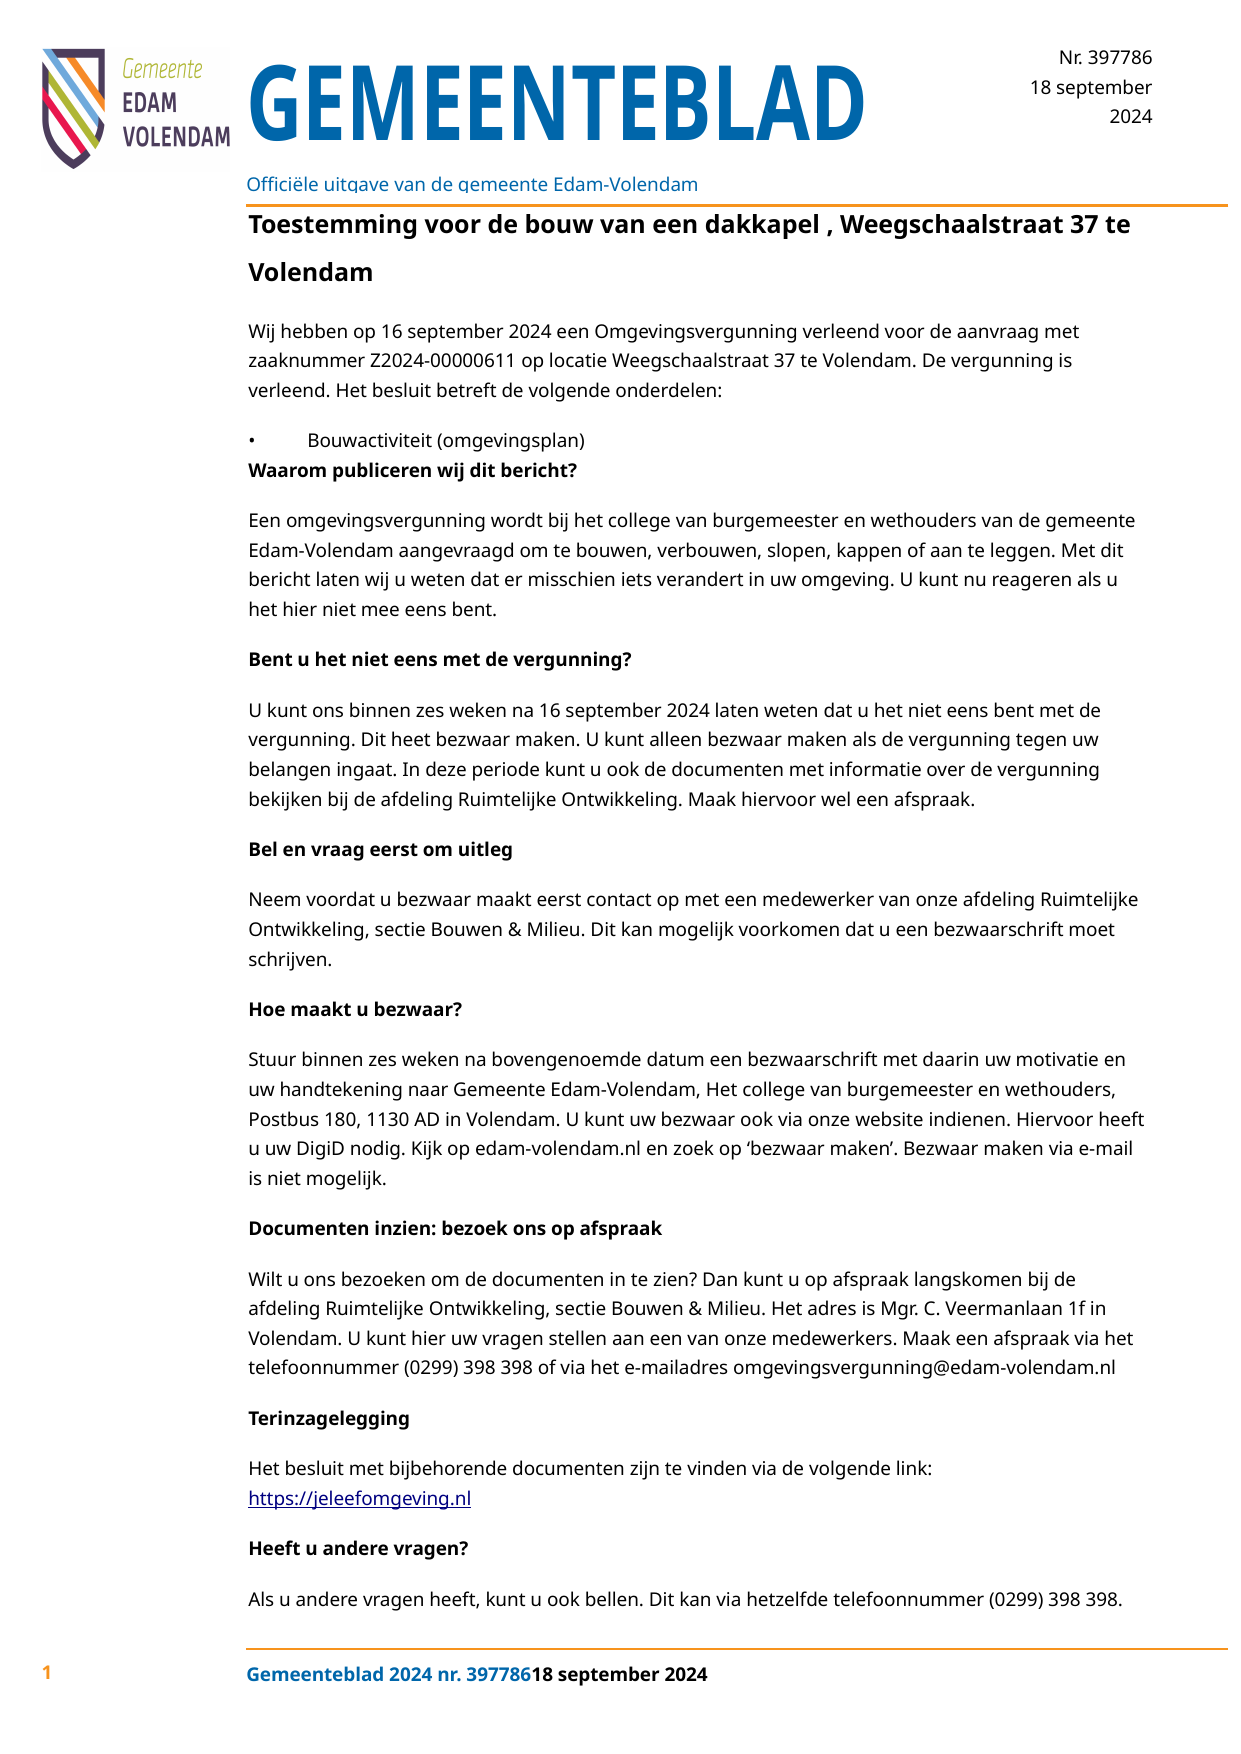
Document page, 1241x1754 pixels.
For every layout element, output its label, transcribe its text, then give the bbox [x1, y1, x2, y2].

text Bent u het niet eens met de vergunning? [248, 647, 1152, 672]
text U kunt ons binnen zes weken na 16 september 2024 laten weten dat u het niet eens bent met de vergunning. Dit heet bezwaar maken. U kunt alleen bezwaar maken als de vergunning tegen uw belangen ingaat. In deze periode kunt u ook de documenten met informatie over de vergunning bekijken bij de afdeling Ruimtelijke Ontwikkeling. Maak hiervoor wel een afspraak. [248, 697, 1152, 812]
text Wij hebben op 16 september 2024 een Omgevingsvergunning verleend voor de aanvraag met zaaknummer Z2024-00000611 op locatie Weegschaalstraat 37 te Volendam. De vergunning is verleend. Het besluit betreft de volgende onderdelen: [248, 318, 1152, 403]
text Documenten inzien: bezoek ons op afspraak [248, 1215, 1152, 1241]
list Bouwactiviteit (omgevingsplan) [248, 427, 1152, 453]
text Toestemming voor de bouw van een dakkapel , Weegschaalstraat 37 te Volendam [248, 207, 1152, 288]
text Neem voordat u bezwaar maakt eerst contact op met een medewerker van onze afdeling Ruimtelijke Ontwikkeling, sectie Bouwen & Milieu. Dit kan mogelijk voorkomen dat u een bezwaarschrift moet schrijven. [248, 887, 1152, 972]
text Wilt u ons bezoeken om de documenten in te zien? Dan kunt u op afspraak langskomen bij de afdeling Ruimtelijke Ontwikkeling, sectie Bouwen & Milieu. Het adres is Mgr. C. Veermanlaan 1f in Volendam. U kunt hier uw vragen stellen aan een van onze medewerkers. Maak een afspraak via het telefoonnummer (0299) 398 398 of via het e-mailadres omgevingsvergunning@edam-volendam.nl [248, 1266, 1152, 1380]
text Als u andere vragen heeft, kunt u ook bellen. Dit kan via hetzelfde telefoonnummer (0299) 398 398. [248, 1586, 1152, 1612]
text Waarom publiceren wij dit bericht? [248, 457, 1152, 483]
text Heeft u andere vragen? [248, 1535, 1152, 1561]
text Het besluit met bijbehorende documenten zijn te vinden via de volgende link: https://jeleefomgeving.nl [248, 1455, 1152, 1511]
picture [41, 47, 231, 172]
text Hoe maakt u bezwaar? [248, 996, 1152, 1022]
text Terinzagelegging [248, 1405, 1152, 1431]
text Een omgevingsvergunning wordt bij het college van burgemeester en wethouders van de gemeente Edam-Volendam aangevraagd om te bouwen, verbouwen, slopen, kappen of aan te leggen. Met dit bericht laten wij u weten dat er misschien iets verandert in uw omgeving. U kunt nu reageren als u het hier niet mee eens bent. [248, 507, 1152, 622]
text Bel en vraag eerst om uitleg [248, 836, 1152, 862]
text Stuur binnen zes weken na bovengenoemde datum een bezwaarschrift met daarin uw motivatie en uw handtekening naar Gemeente Edam-Volendam, Het college van burgemeester en wethouders, Postbus 180, 1130 AD in Volendam. U kunt uw bezwaar ook via onze website indienen. Hiervoor heeft u uw DigiD nodig. Kijk op edam-volendam.nl en zoek op ‘bezwaar maken’. Bezwaar maken via e-mail is niet mogelijk. [248, 1047, 1152, 1191]
